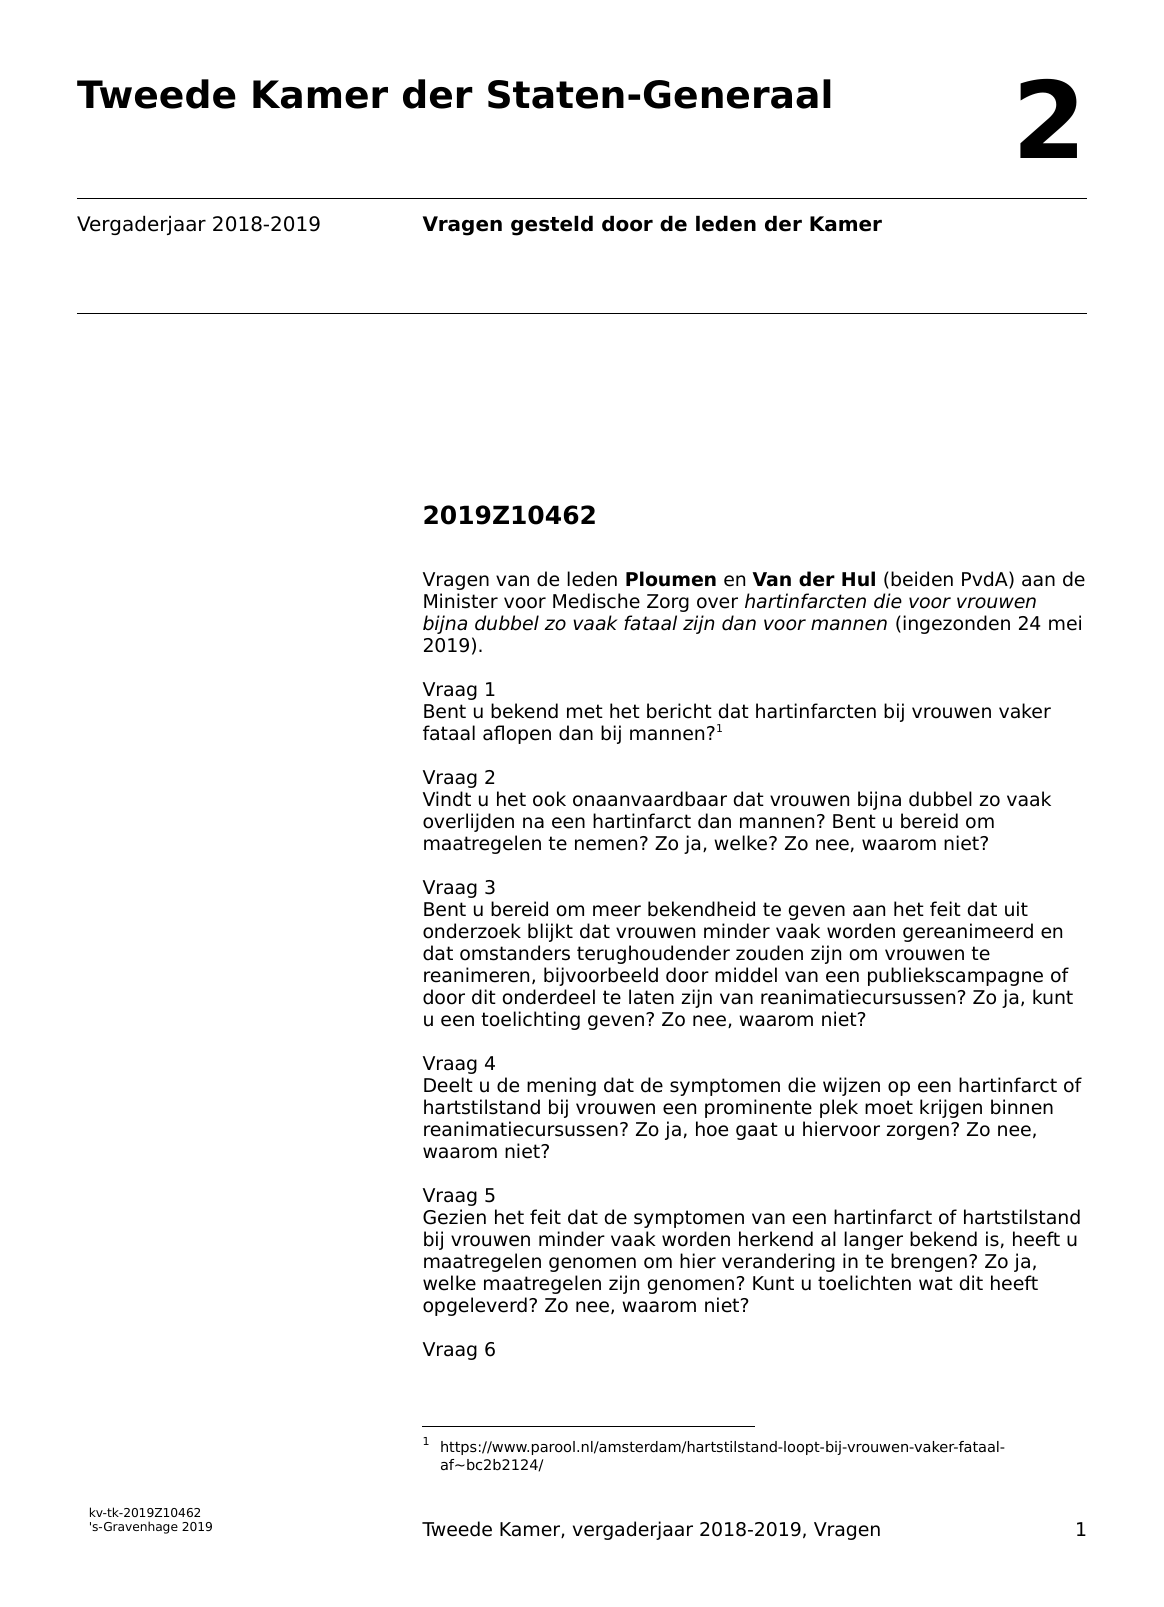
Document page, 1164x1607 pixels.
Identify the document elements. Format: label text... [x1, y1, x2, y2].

text 's-Gravenhage 2019 [88, 1520, 323, 1534]
text Vraag 3 [422, 877, 1087, 899]
text https://www.parool.nl/amsterdam/hartstilstand-loopt-bij-vrouwen-vaker-fataal-af~bc2b2124/ [422, 1435, 1087, 1474]
text Vraag 5 [422, 1185, 1087, 1207]
text Bent u bekend met het bericht dat hartinfarcten bij vrouwen vaker fataal aflopen dan bij mannen? [422, 701, 1087, 745]
text kv-tk-2019Z10462 [88, 1506, 323, 1520]
table_cell Vergaderjaar 2018-2019 [77, 199, 422, 313]
text Vraag 2 [422, 767, 1087, 789]
table_header 2 [886, 59, 1087, 198]
text Gezien het feit dat de symptomen van een hartinfarct of hartstilstand bij vrouwen minder vaak worden herkend al langer bekend is, heeft u maatregelen genomen om hier verandering in te brengen? Zo ja, welke maatregelen zijn genomen? Kunt u toelichten wat dit heeft opgeleverd? Zo nee, waarom niet? [422, 1207, 1087, 1317]
text Vraag 1 [422, 679, 1087, 701]
text Vragen van de leden Ploumen en Van der Hul (beiden PvdA) aan de Minister voor Medische Zorg over hartinfarcten die voor vrouwen bijna dubbel zo vaak fataal zijn dan voor mannen (ingezonden 24 mei 2019). [422, 569, 1087, 657]
text Vraag 6 [422, 1339, 1087, 1361]
text Bent u bereid om meer bekendheid te geven aan het feit dat uit onderzoek blijkt dat vrouwen minder vaak worden gereanimeerd en dat omstanders terughoudender zouden zijn om vrouwen te reanimeren, bijvoorbeeld door middel van een publiekscampagne of door dit onderdeel te laten zijn van reanimatiecursussen? Zo ja, kunt u een toelichting geven? Zo nee, waarom niet? [422, 899, 1087, 1031]
text 2019Z10462 [422, 501, 1087, 531]
table_cell Vragen gesteld door de leden der Kamer [422, 199, 1087, 313]
text Vindt u het ook onaanvaardbaar dat vrouwen bijna dubbel zo vaak overlijden na een hartinfarct dan mannen? Bent u bereid om maatregelen te nemen? Zo ja, welke? Zo nee, waarom niet? [422, 789, 1087, 855]
text Vraag 4 [422, 1053, 1087, 1075]
table_header Tweede Kamer der Staten-Generaal [77, 59, 886, 198]
text Deelt u de mening dat de symptomen die wijzen op een hartinfarct of hartstilstand bij vrouwen een prominente plek moet krijgen binnen reanimatiecursussen? Zo ja, hoe gaat u hiervoor zorgen? Zo nee, waarom niet? [422, 1075, 1087, 1163]
